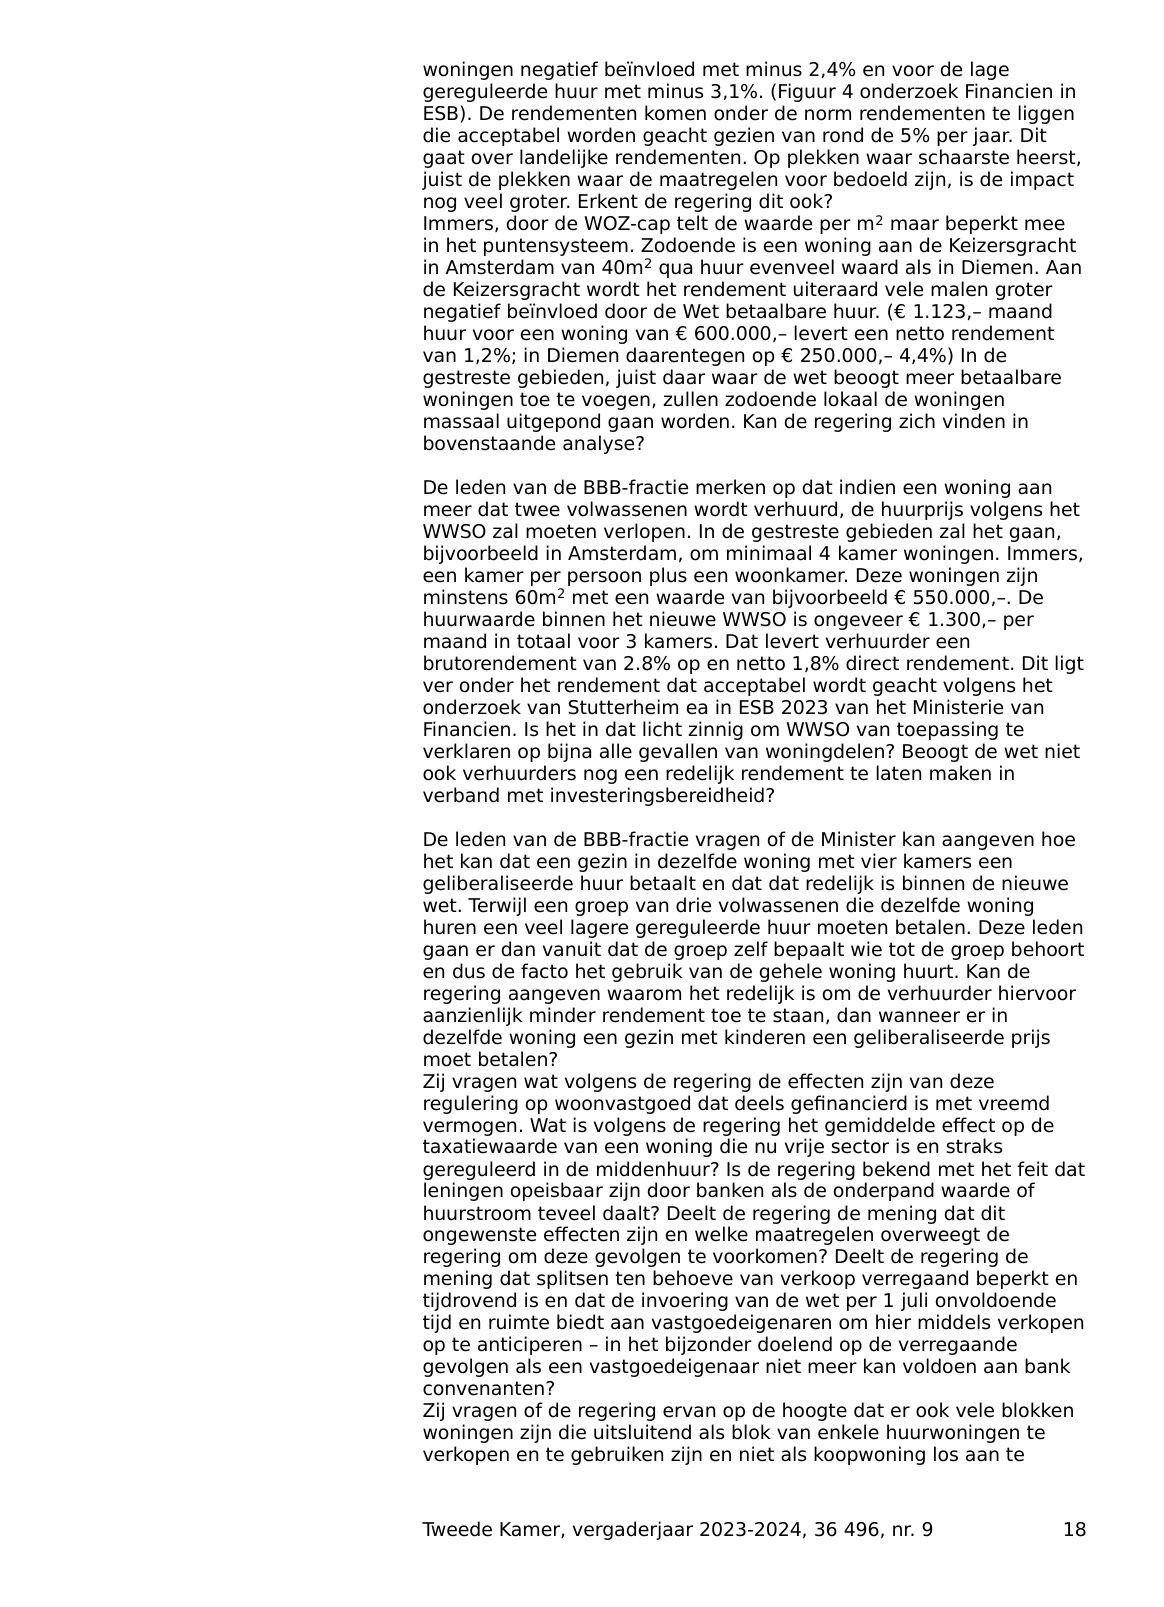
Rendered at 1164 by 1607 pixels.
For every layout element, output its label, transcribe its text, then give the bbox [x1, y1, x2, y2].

text Zij vragen wat volgens de regering de effecten zijn van deze regulering op woonvastgoed dat deels gefinancierd is met vreemd vermogen. Wat is volgens de regering het gemiddelde effect op de taxatiewaarde van een woning die nu vrije sector is en straks gereguleerd in de middenhuur? Is de regering bekend met het feit dat leningen opeisbaar zijn door banken als de onderpand waarde of huurstroom teveel daalt? Deelt de regering de mening dat dit ongewenste effecten zijn en welke maatregelen overweegt de regering om deze gevolgen te voorkomen? Deelt de regering de mening dat splitsen ten behoeve van verkoop verregaand beperkt en tijdrovend is en dat de invoering van de wet per 1 juli onvoldoende tijd en ruimte biedt aan vastgoedeigenaren om hier middels verkopen op te anticiperen – in het bijzonder doelend op de verregaande gevolgen als een vastgoedeigenaar niet meer kan voldoen aan bank convenanten? [422, 1071, 1087, 1400]
text woningen negatief beïnvloed met minus 2,4% en voor de lage gereguleerde huur met minus 3,1%. (Figuur 4 onderzoek Financien in ESB). De rendementen komen onder de norm rendementen te liggen die acceptabel worden geacht gezien van rond de 5% per jaar. Dit gaat over landelijke rendementen. Op plekken waar schaarste heerst, juist de plekken waar de maatregelen voor bedoeld zijn, is de impact nog veel groter. Erkent de regering dit ook? [422, 59, 1087, 213]
text Immers, door de WOZ-cap telt de waarde per m2 maar beperkt mee in het puntensysteem. Zodoende is een woning aan de Keizersgracht in Amsterdam van 40m2 qua huur evenveel waard als in Diemen. Aan de Keizersgracht wordt het rendement uiteraard vele malen groter negatief beïnvloed door de Wet betaalbare huur. (€ 1.123,– maand huur voor een woning van € 600.000,– levert een netto rendement van 1,2%; in Diemen daarentegen op € 250.000,– 4,4%) In de gestreste gebieden, juist daar waar de wet beoogt meer betaalbare woningen toe te voegen, zullen zodoende lokaal de woningen massaal uitgepond gaan worden. Kan de regering zich vinden in bovenstaande analyse? [422, 213, 1087, 455]
text De leden van de BBB-fractie vragen of de Minister kan aangeven hoe het kan dat een gezin in dezelfde woning met vier kamers een geliberaliseerde huur betaalt en dat dat redelijk is binnen de nieuwe wet. Terwijl een groep van drie volwassenen die dezelfde woning huren een veel lagere gereguleerde huur moeten betalen. Deze leden gaan er dan vanuit dat de groep zelf bepaalt wie tot de groep behoort en dus de facto het gebruik van de gehele woning huurt. Kan de regering aangeven waarom het redelijk is om de verhuurder hiervoor aanzienlijk minder rendement toe te staan, dan wanneer er in dezelfde woning een gezin met kinderen een geliberaliseerde prijs moet betalen? [422, 829, 1087, 1071]
text De leden van de BBB-fractie merken op dat indien een woning aan meer dat twee volwassenen wordt verhuurd, de huurprijs volgens het WWSO zal moeten verlopen. In de gestreste gebieden zal het gaan, bijvoorbeeld in Amsterdam, om minimaal 4 kamer woningen. Immers, een kamer per persoon plus een woonkamer. Deze woningen zijn minstens 60m2 met een waarde van bijvoorbeeld € 550.000,–. De huurwaarde binnen het nieuwe WWSO is ongeveer € 1.300,– per maand in totaal voor 3 kamers. Dat levert verhuurder een brutorendement van 2.8% op en netto 1,8% direct rendement. Dit ligt ver onder het rendement dat acceptabel wordt geacht volgens het onderzoek van Stutterheim ea in ESB 2023 van het Ministerie van Financien. Is het in dat licht zinnig om WWSO van toepassing te verklaren op bijna alle gevallen van woningdelen? Beoogt de wet niet ook verhuurders nog een redelijk rendement te laten maken in verband met investeringsbereidheid? [422, 477, 1087, 807]
text Zij vragen of de regering ervan op de hoogte dat er ook vele blokken woningen zijn die uitsluitend als blok van enkele huurwoningen te verkopen en te gebruiken zijn en niet als koopwoning los aan te [422, 1400, 1087, 1466]
